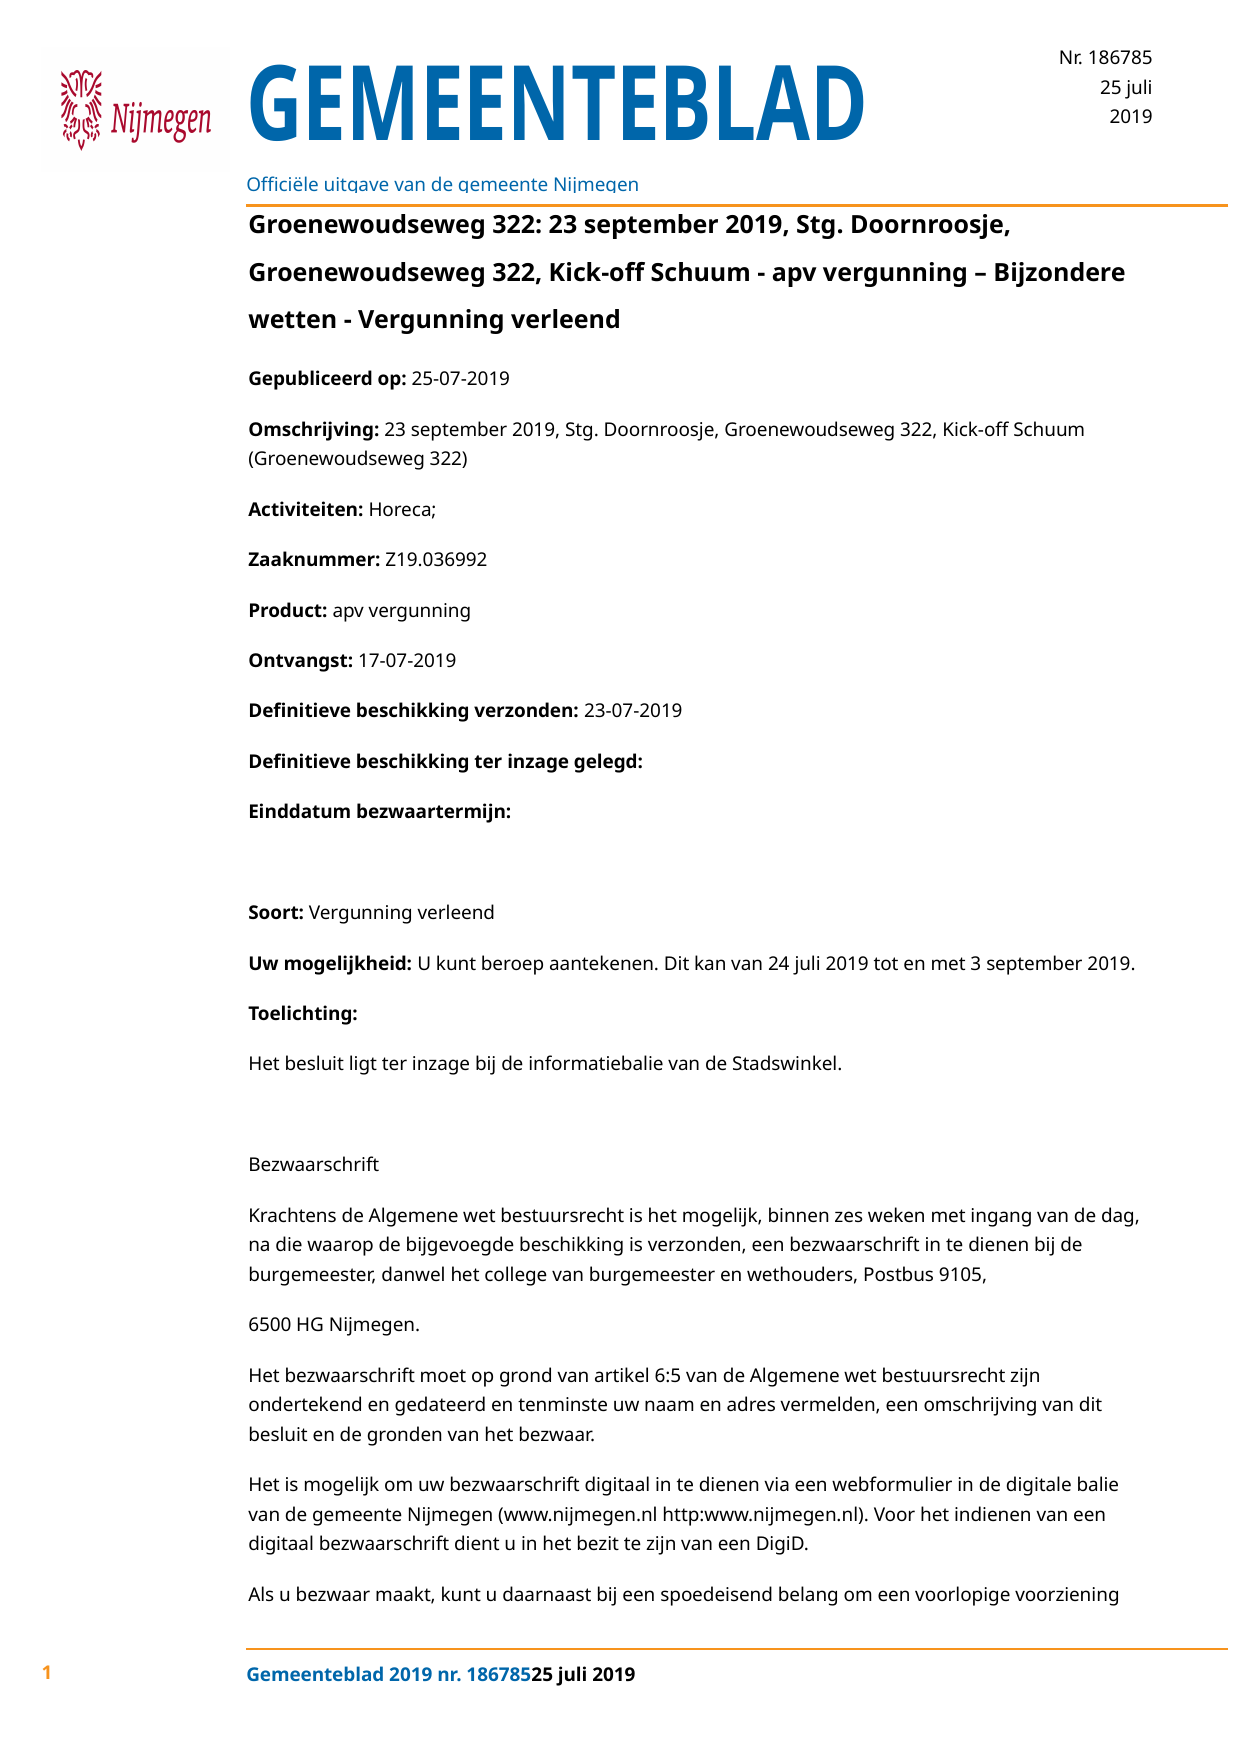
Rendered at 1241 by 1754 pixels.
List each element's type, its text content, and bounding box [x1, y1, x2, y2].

text Soort: Vergunning verleend [248, 899, 1152, 925]
text Zaaknummer: Z19.036992 [248, 546, 1152, 572]
picture [41, 47, 231, 172]
text Activiteiten: Horeca; [248, 496, 1152, 522]
text Het bezwaarschrift moet op grond van artikel 6:5 van de Algemene wet bestuursrecht zijn ondertekend en gedateerd en tenminste uw naam en adres vermelden, een omschrijving van dit besluit en de gronden van het bezwaar. [248, 1362, 1152, 1447]
text Groenewoudseweg 322: 23 september 2019, Stg. Doornroosje, Groenewoudseweg 322, Kick-off Schuum - apv vergunning – Bijzondere wetten - Vergunning verleend [248, 207, 1152, 336]
text Ontvangst: 17-07-2019 [248, 647, 1152, 673]
text Het is mogelijk om uw bezwaarschrift digitaal in te dienen via een webformulier in de digitale balie van de gemeente Nijmegen (www.nijmegen.nl http:www.nijmegen.nl). Voor het indienen van een digitaal bezwaarschrift dient u in het bezit te zijn van een DigiD. [248, 1471, 1152, 1556]
text Als u bezwaar maakt, kunt u daarnaast bij een spoedeisend belang om een voorlopige voorziening [248, 1581, 1152, 1607]
text Het besluit ligt ter inzage bij de informatiebalie van de Stadswinkel. [248, 1051, 1152, 1076]
text Definitieve beschikking ter inzage gelegd: [248, 748, 1152, 774]
text Omschrijving: 23 september 2019, Stg. Doornroosje, Groenewoudseweg 322, Kick-off Schuum (Groenewoudseweg 322) [248, 416, 1152, 471]
text 6500 HG Nijmegen. [248, 1311, 1152, 1337]
text Definitieve beschikking verzonden: 23-07-2019 [248, 698, 1152, 723]
text Toelichting: [248, 1000, 1152, 1026]
text Product: apv vergunning [248, 597, 1152, 622]
text Krachtens de Algemene wet bestuursrecht is het mogelijk, binnen zes weken met ingang van de dag, na die waarop de bijgevoegde beschikking is verzonden, een bezwaarschrift in te dienen bij de burgemeester, danwel het college van burgemeester en wethouders, Postbus 9105, [248, 1202, 1152, 1287]
text Gepubliceerd op: 25-07-2019 [248, 366, 1152, 391]
text Bezwaarschrift [248, 1151, 1152, 1177]
text Einddatum bezwaartermijn: [248, 798, 1152, 824]
text Uw mogelijkheid: U kunt beroep aantekenen. Dit kan van 24 juli 2019 tot en met 3 september 2019. [248, 950, 1152, 975]
